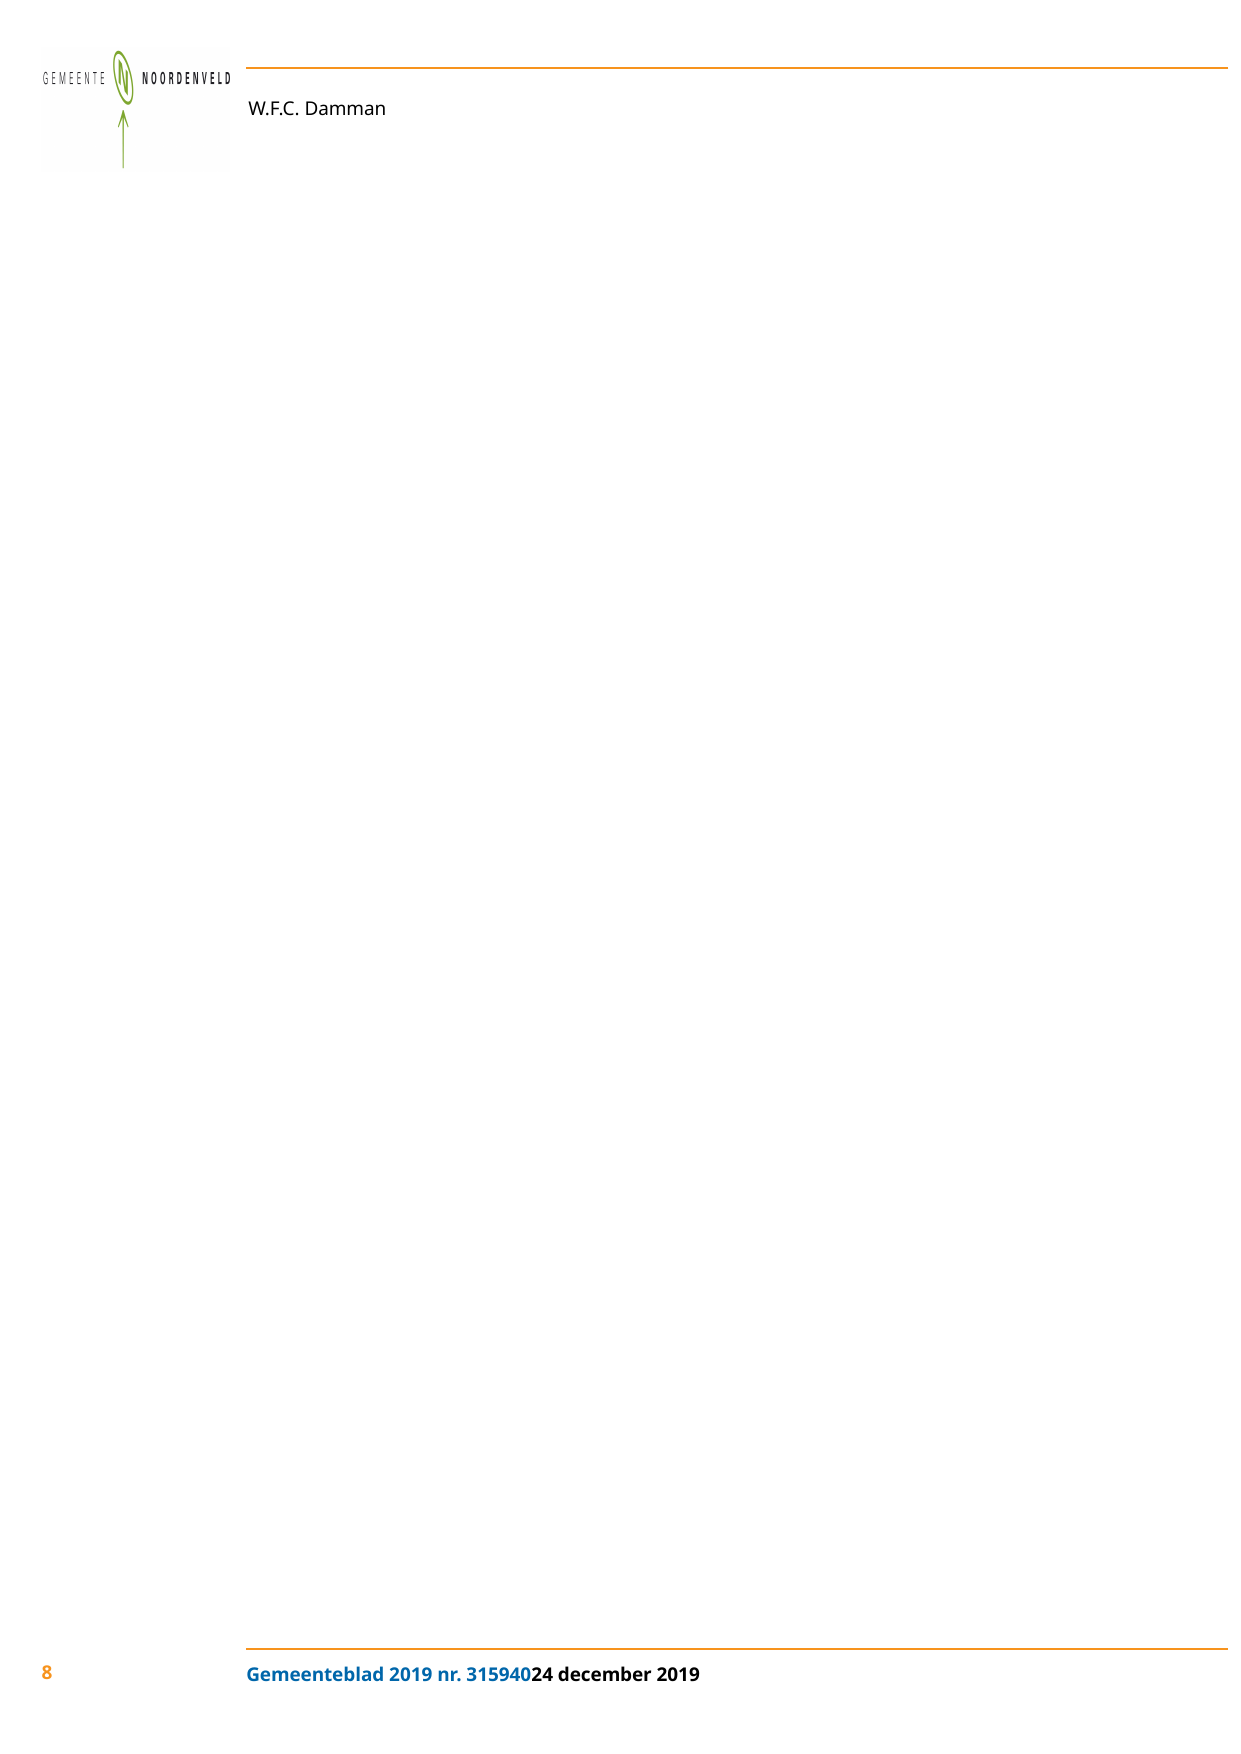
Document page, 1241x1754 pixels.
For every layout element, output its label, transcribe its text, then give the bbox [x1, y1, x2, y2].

text W.F.C. Damman [248, 95, 1152, 121]
picture [41, 47, 231, 172]
